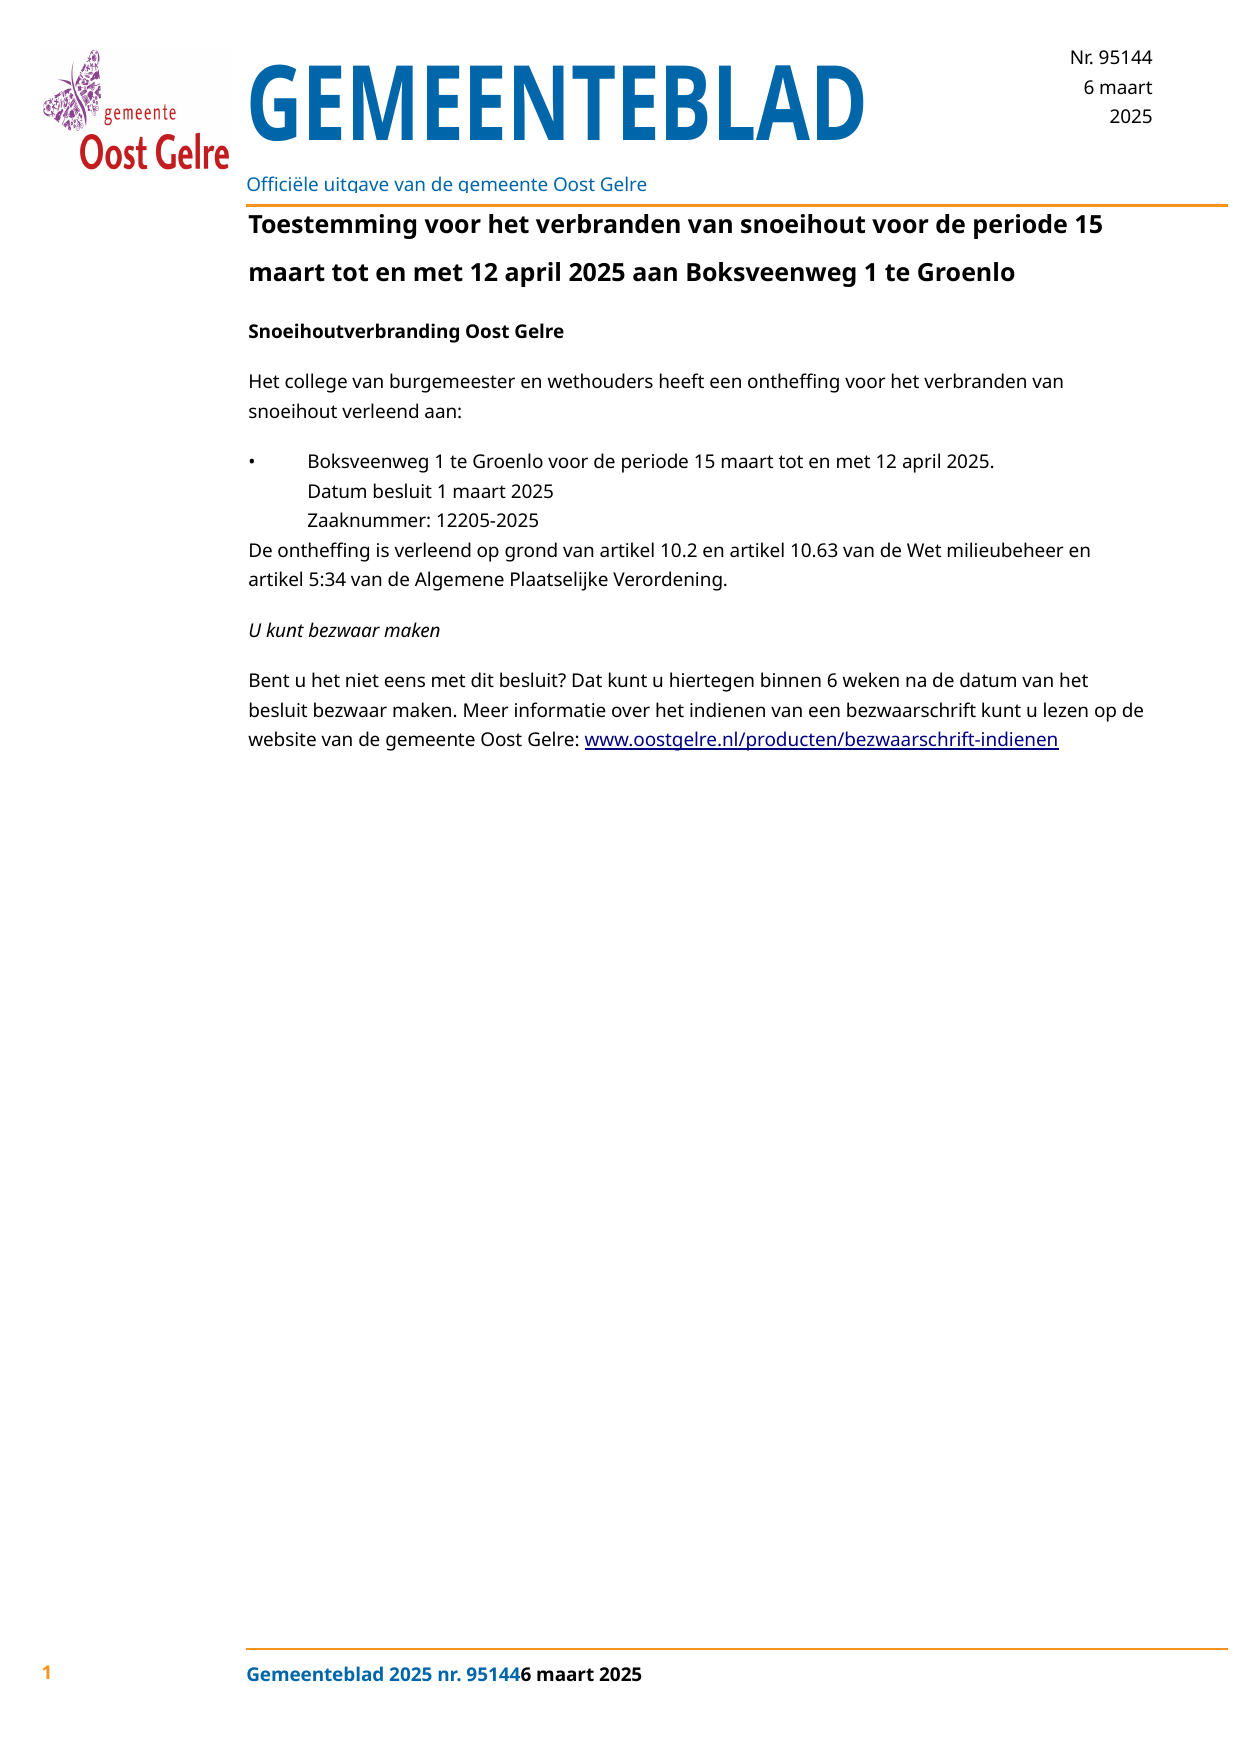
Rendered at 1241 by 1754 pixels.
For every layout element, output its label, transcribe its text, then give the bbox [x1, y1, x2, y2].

picture [41, 47, 231, 172]
text Toestemming voor het verbranden van snoeihout voor de periode 15 maart tot en met 12 april 2025 aan Boksveenweg 1 te Groenlo [248, 207, 1152, 288]
text Snoeihoutverbranding Oost Gelre [248, 318, 1152, 344]
text Bent u het niet eens met dit besluit? Dat kunt u hiertegen binnen 6 weken na de datum van het besluit bezwaar maken. Meer informatie over het indienen van een bezwaarschrift kunt u lezen op de website van de gemeente Oost Gelre: www.oostgelre.nl/producten/bezwaarschrift-indienen [248, 667, 1152, 752]
list Datum besluit 1 maart 2025 [248, 478, 1152, 504]
list Boksveenweg 1 te Groenlo voor de periode 15 maart tot en met 12 april 2025. [248, 448, 1152, 474]
text Het college van burgemeester en wethouders heeft een ontheffing voor het verbranden van snoeihout verleend aan: [248, 368, 1152, 424]
list Zaaknummer: 12205-2025 [248, 507, 1152, 533]
text De ontheffing is verleend op grond van artikel 10.2 en artikel 10.63 van de Wet milieubeheer en artikel 5:34 van de Algemene Plaatselijke Verordening. [248, 537, 1152, 592]
text U kunt bezwaar maken [248, 617, 1152, 643]
